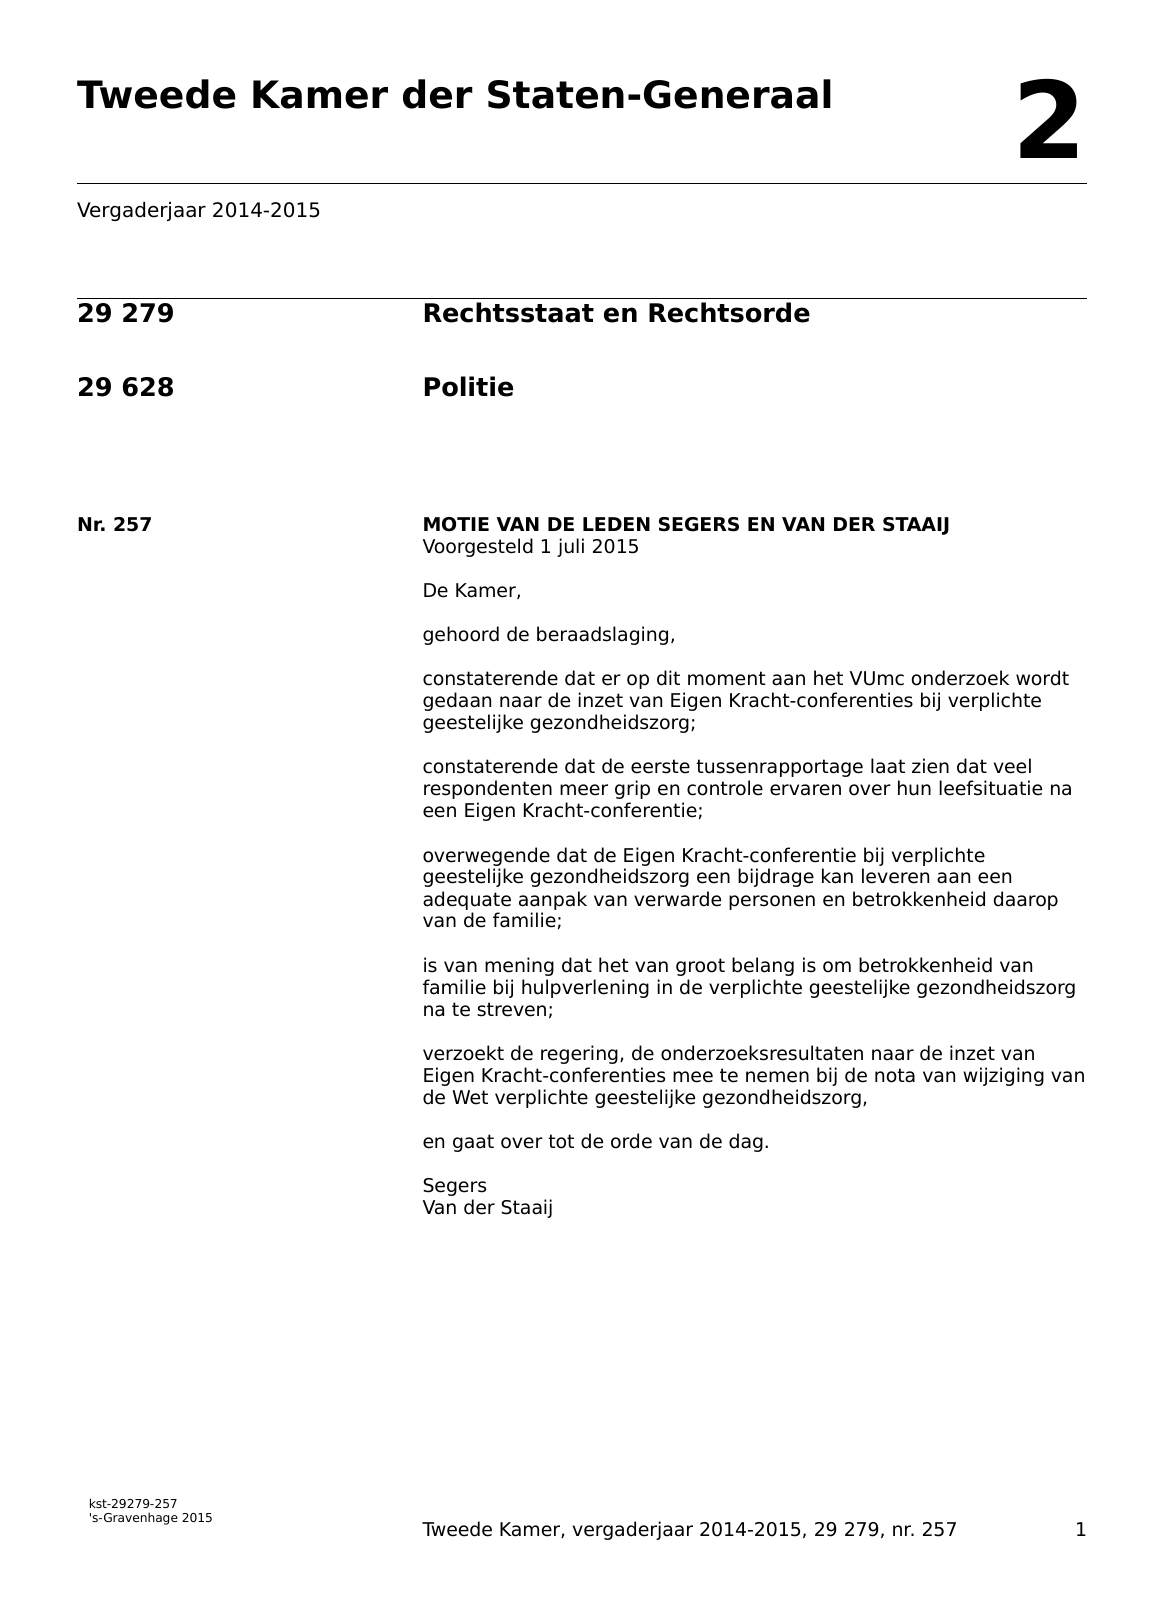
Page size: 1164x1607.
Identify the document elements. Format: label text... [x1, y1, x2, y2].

subtitle 29 279 Rechtsstaat en Rechtsorde [77, 299, 1087, 329]
subtitle 29 628 Politie [77, 373, 1087, 403]
table_header 2 [886, 59, 1087, 183]
text Voorgesteld 1 juli 2015 [422, 536, 1087, 558]
text en gaat over tot de orde van de dag. [422, 1131, 1087, 1153]
text constaterende dat er op dit moment aan het VUmc onderzoek wordt gedaan naar de inzet van Eigen Kracht-conferenties bij verplichte geestelijke gezondheidszorg; [422, 668, 1087, 734]
text is van mening dat het van groot belang is om betrokkenheid van familie bij hulpverlening in de verplichte geestelijke gezondheidszorg na te streven; [422, 954, 1087, 1021]
text 's-Gravenhage 2015 [88, 1511, 323, 1525]
table_header Tweede Kamer der Staten-Generaal [77, 59, 886, 183]
text De Kamer, [422, 580, 1087, 602]
text constaterende dat de eerste tussenrapportage laat zien dat veel respondenten meer grip en controle ervaren over hun leefsituatie na een Eigen Kracht-conferentie; [422, 756, 1087, 822]
text kst-29279-257 [88, 1497, 323, 1511]
text Van der Staaij [422, 1197, 1087, 1219]
text overwegende dat de Eigen Kracht-conferentie bij verplichte geestelijke gezondheidszorg een bijdrage kan leveren aan een adequate aanpak van verwarde personen en betrokkenheid daarop van de familie; [422, 844, 1087, 932]
text gehoord de beraadslaging, [422, 624, 1087, 646]
table_cell Vergaderjaar 2014-2015 [77, 184, 1087, 298]
text Segers [422, 1175, 1087, 1197]
subtitle Nr. 257 MOTIE VAN DE LEDEN SEGERS EN VAN DER STAAIJ [77, 514, 1087, 536]
text verzoekt de regering, de onderzoeksresultaten naar de inzet van Eigen Kracht-conferenties mee te nemen bij de nota van wijziging van de Wet verplichte geestelijke gezondheidszorg, [422, 1043, 1087, 1109]
